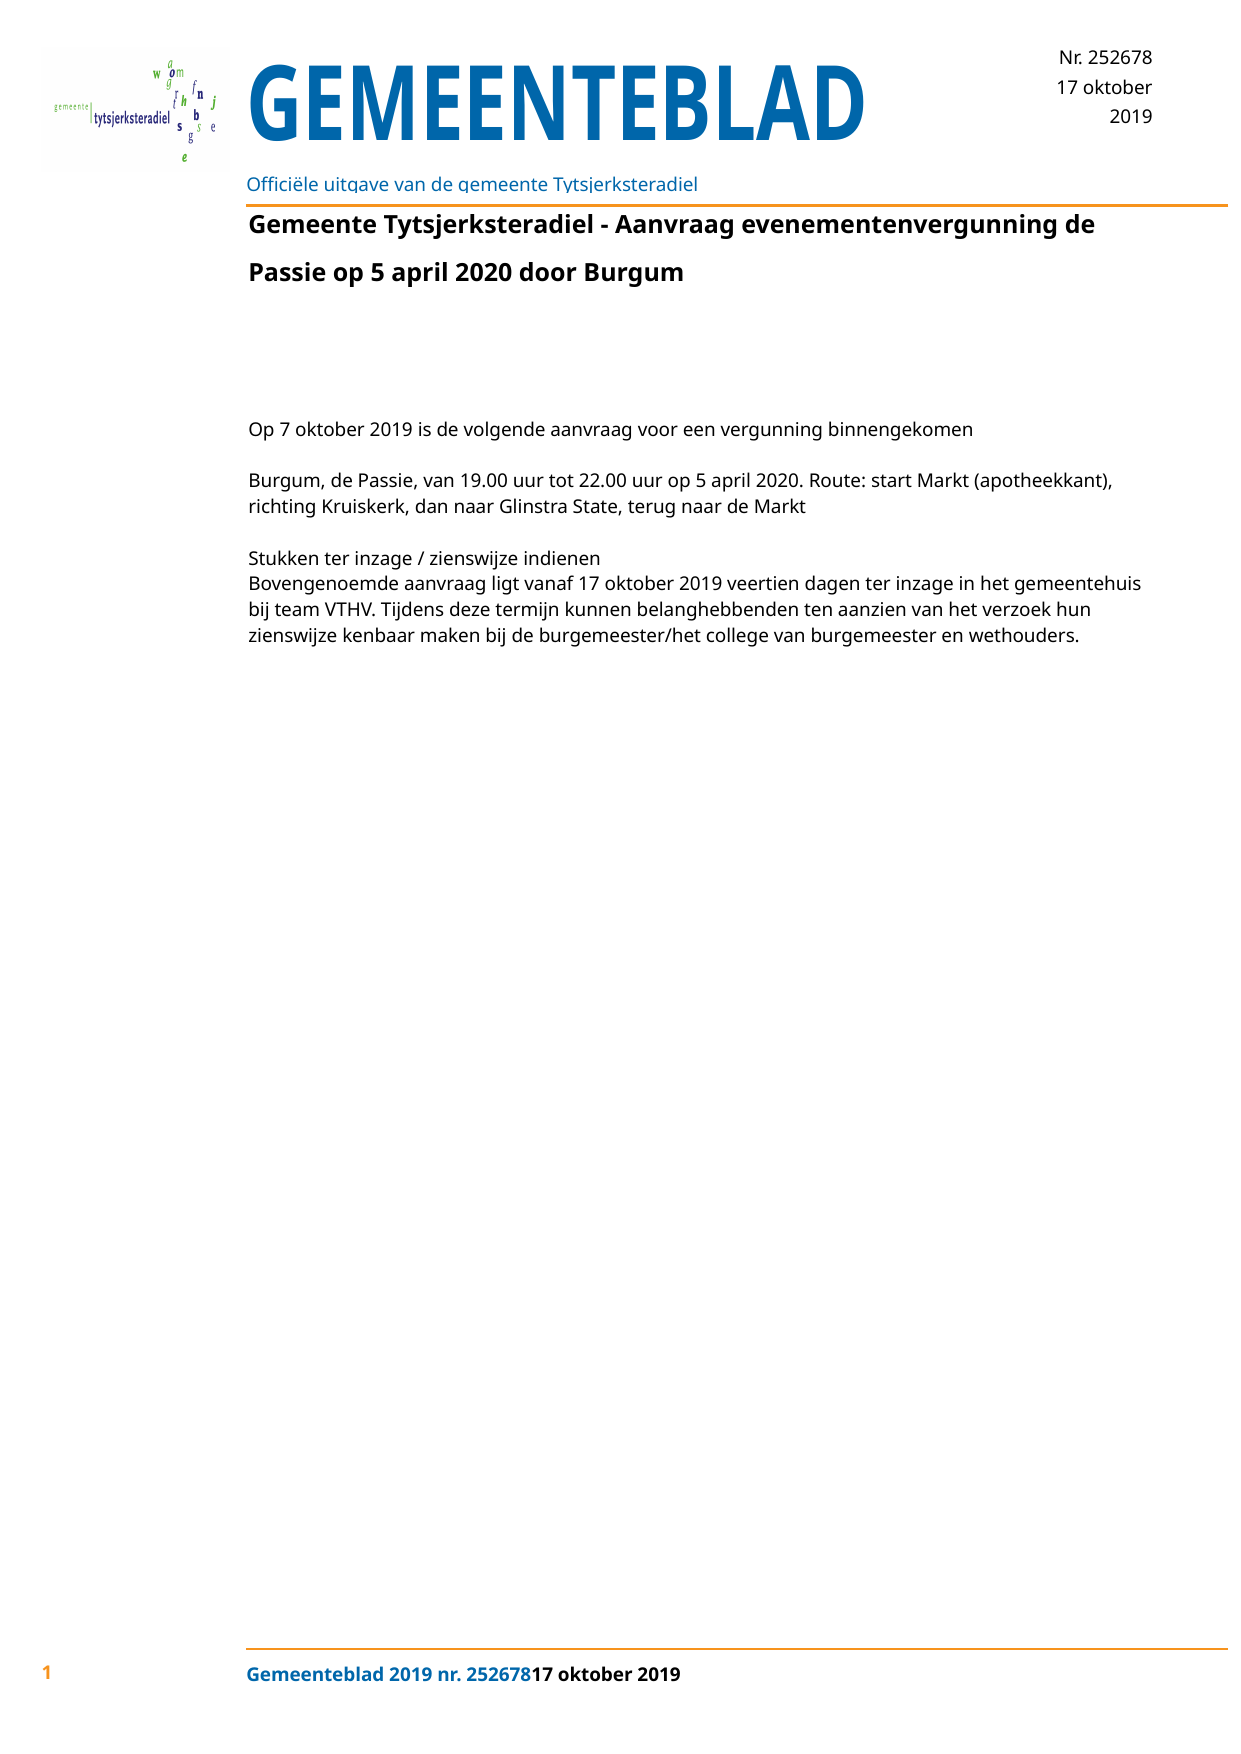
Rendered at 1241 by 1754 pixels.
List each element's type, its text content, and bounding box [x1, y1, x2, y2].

text Gemeente Tytsjerksteradiel - Aanvraag evenementenvergunning de Passie op 5 april 2020 door Burgum [248, 207, 1152, 288]
text Op 7 oktober 2019 is de volgende aanvraag voor een vergunning binnengekomen [248, 416, 1152, 442]
picture [41, 47, 231, 172]
text Stukken ter inzage / zienswijze indienen [248, 545, 1152, 571]
text Burgum, de Passie, van 19.00 uur tot 22.00 uur op 5 april 2020. Route: start Markt (apotheekkant), richting Kruiskerk, dan naar Glinstra State, terug naar de Markt [248, 468, 1152, 519]
text Bovengenoemde aanvraag ligt vanaf 17 oktober 2019 veertien dagen ter inzage in het gemeentehuis bij team VTHV. Tijdens deze termijn kunnen belanghebbenden ten aanzien van het verzoek hun zienswijze kenbaar maken bij de burgemeester/het college van burgemeester en wethouders. [248, 571, 1152, 648]
